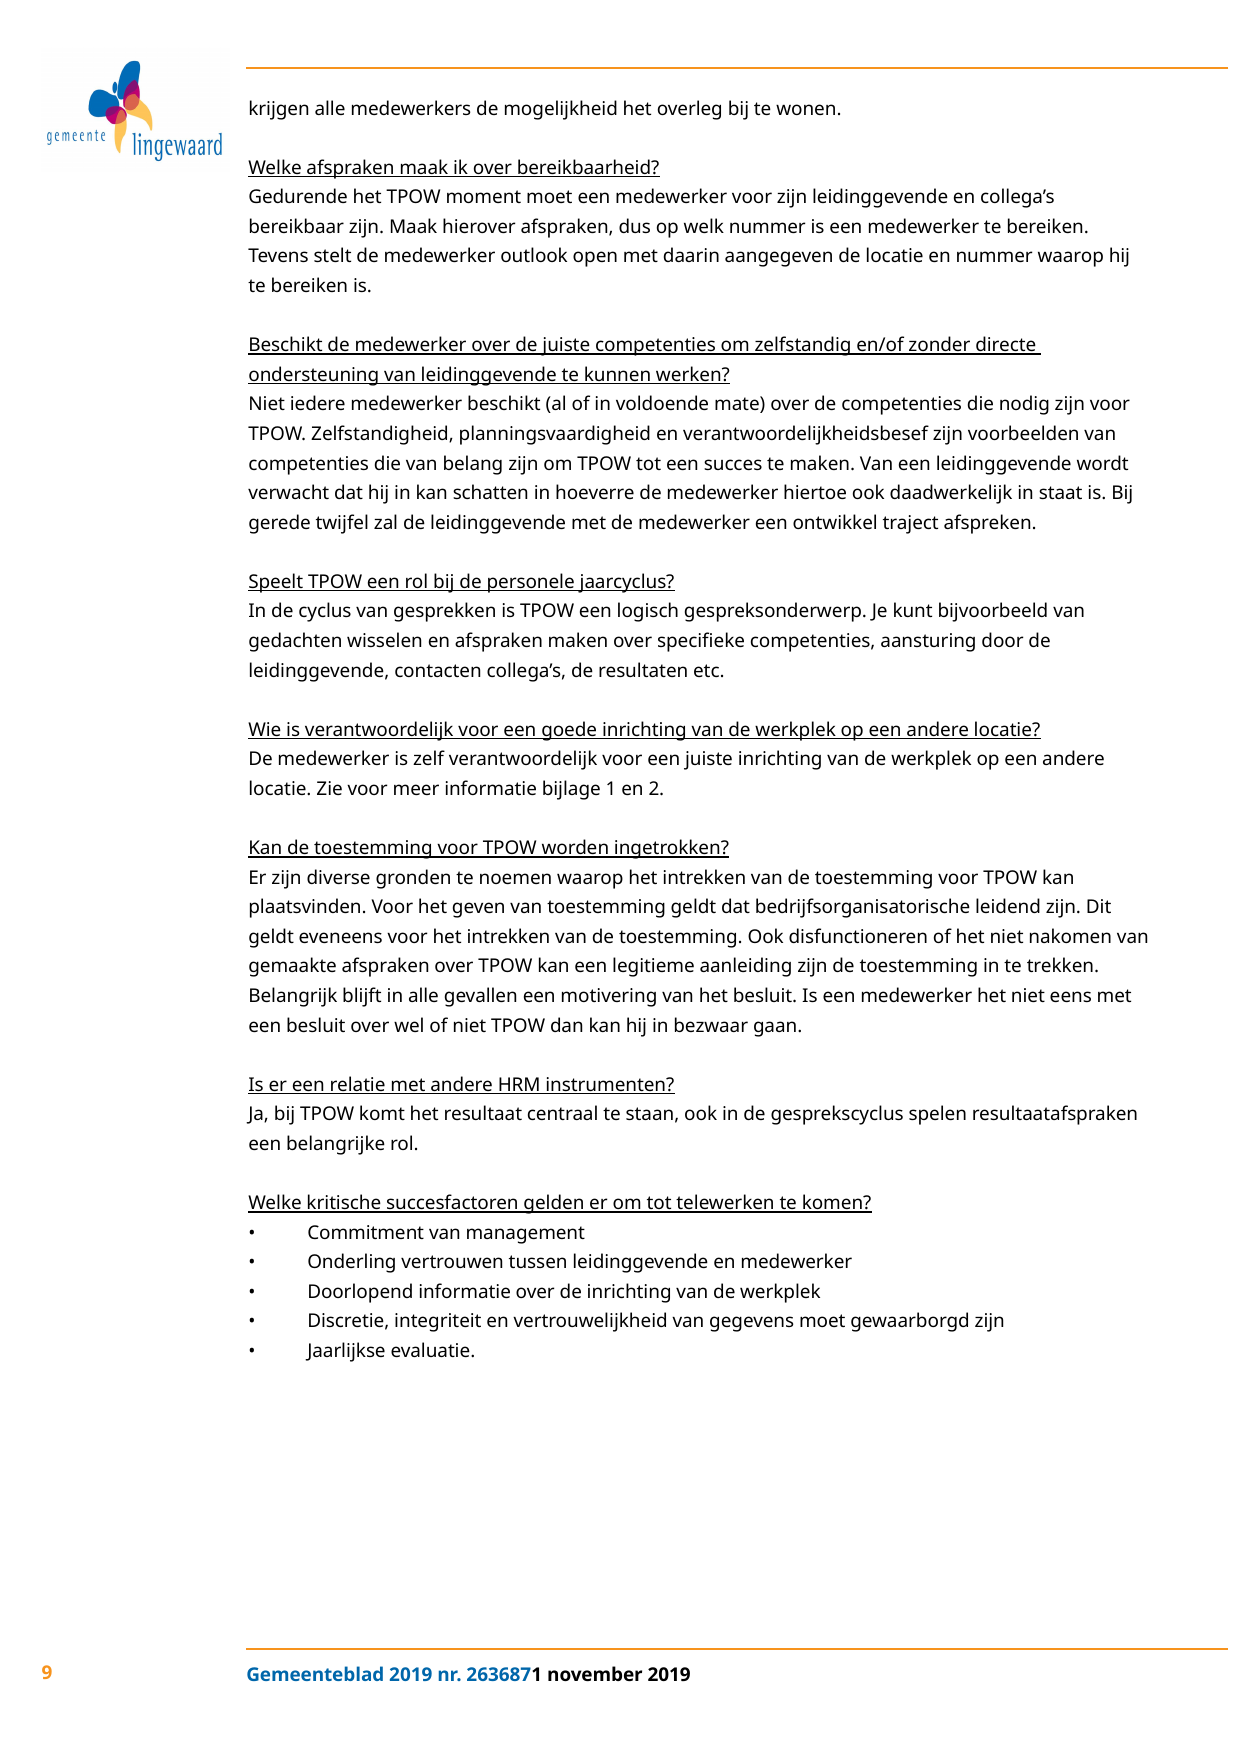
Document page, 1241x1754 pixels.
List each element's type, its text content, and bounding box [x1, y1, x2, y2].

picture [41, 47, 231, 172]
text Gedurende het TPOW moment moet een medewerker voor zijn leidinggevende en collega’s bereikbaar zijn. Maak hierover afspraken, dus op welk nummer is een medewerker te bereiken. Tevens stelt de medewerker outlook open met daarin aangegeven de locatie en nummer waarop hij te bereiken is. [248, 183, 1152, 298]
text De medewerker is zelf verantwoordelijk voor een juiste inrichting van de werkplek op een andere locatie. Zie voor meer informatie bijlage 1 en 2. [248, 746, 1152, 801]
text Ja, bij TPOW komt het resultaat centraal te staan, ook in de gesprekscyclus spelen resultaatafspraken een belangrijke rol. [248, 1101, 1152, 1156]
text krijgen alle medewerkers de mogelijkheid het overleg bij te wonen. [248, 95, 1152, 121]
list Commitment van management [248, 1219, 1152, 1245]
list Onderling vertrouwen tussen leidinggevende en medewerker [248, 1248, 1152, 1274]
text Beschikt de medewerker over de juiste competenties om zelfstandig en/of zonder directe ondersteuning van leidinggevende te kunnen werken? [248, 331, 1152, 387]
list Jaarlijkse evaluatie. [248, 1337, 1152, 1363]
list Doorlopend informatie over de inrichting van de werkplek [248, 1278, 1152, 1304]
text Welke afspraken maak ik over bereikbaarheid? [248, 154, 1152, 180]
text Welke kritische succesfactoren gelden er om tot telewerken te komen? [248, 1189, 1152, 1215]
text Er zijn diverse gronden te noemen waarop het intrekken van de toestemming voor TPOW kan plaatsvinden. Voor het geven van toestemming geldt dat bedrijfsorganisatorische leidend zijn. Dit geldt eveneens voor het intrekken van de toestemming. Ook disfunctioneren of het niet nakomen van gemaakte afspraken over TPOW kan een legitieme aanleiding zijn de toestemming in te trekken. Belangrijk blijft in alle gevallen een motivering van het besluit. Is een medewerker het niet eens met een besluit over wel of niet TPOW dan kan hij in bezwaar gaan. [248, 864, 1152, 1038]
text Is er een relatie met andere HRM instrumenten? [248, 1071, 1152, 1097]
text In de cyclus van gesprekken is TPOW een logisch gespreksonderwerp. Je kunt bijvoorbeeld van gedachten wisselen en afspraken maken over specifieke competenties, aansturing door de leidinggevende, contacten collega’s, de resultaten etc. [248, 598, 1152, 683]
text Speelt TPOW een rol bij de personele jaarcyclus? [248, 568, 1152, 594]
text Wie is verantwoordelijk voor een goede inrichting van de werkplek op een andere locatie? [248, 716, 1152, 742]
text Kan de toestemming voor TPOW worden ingetrokken? [248, 834, 1152, 860]
list Discretie, integriteit en vertrouwelijkheid van gegevens moet gewaarborgd zijn [248, 1308, 1152, 1333]
text Niet iedere medewerker beschikt (al of in voldoende mate) over de competenties die nodig zijn voor TPOW. Zelfstandigheid, planningsvaardigheid en verantwoordelijkheidsbesef zijn voorbeelden van competenties die van belang zijn om TPOW tot een succes te maken. Van een leidinggevende wordt verwacht dat hij in kan schatten in hoeverre de medewerker hiertoe ook daadwerkelijk in staat is. Bij gerede twijfel zal de leidinggevende met de medewerker een ontwikkel traject afspreken. [248, 391, 1152, 535]
